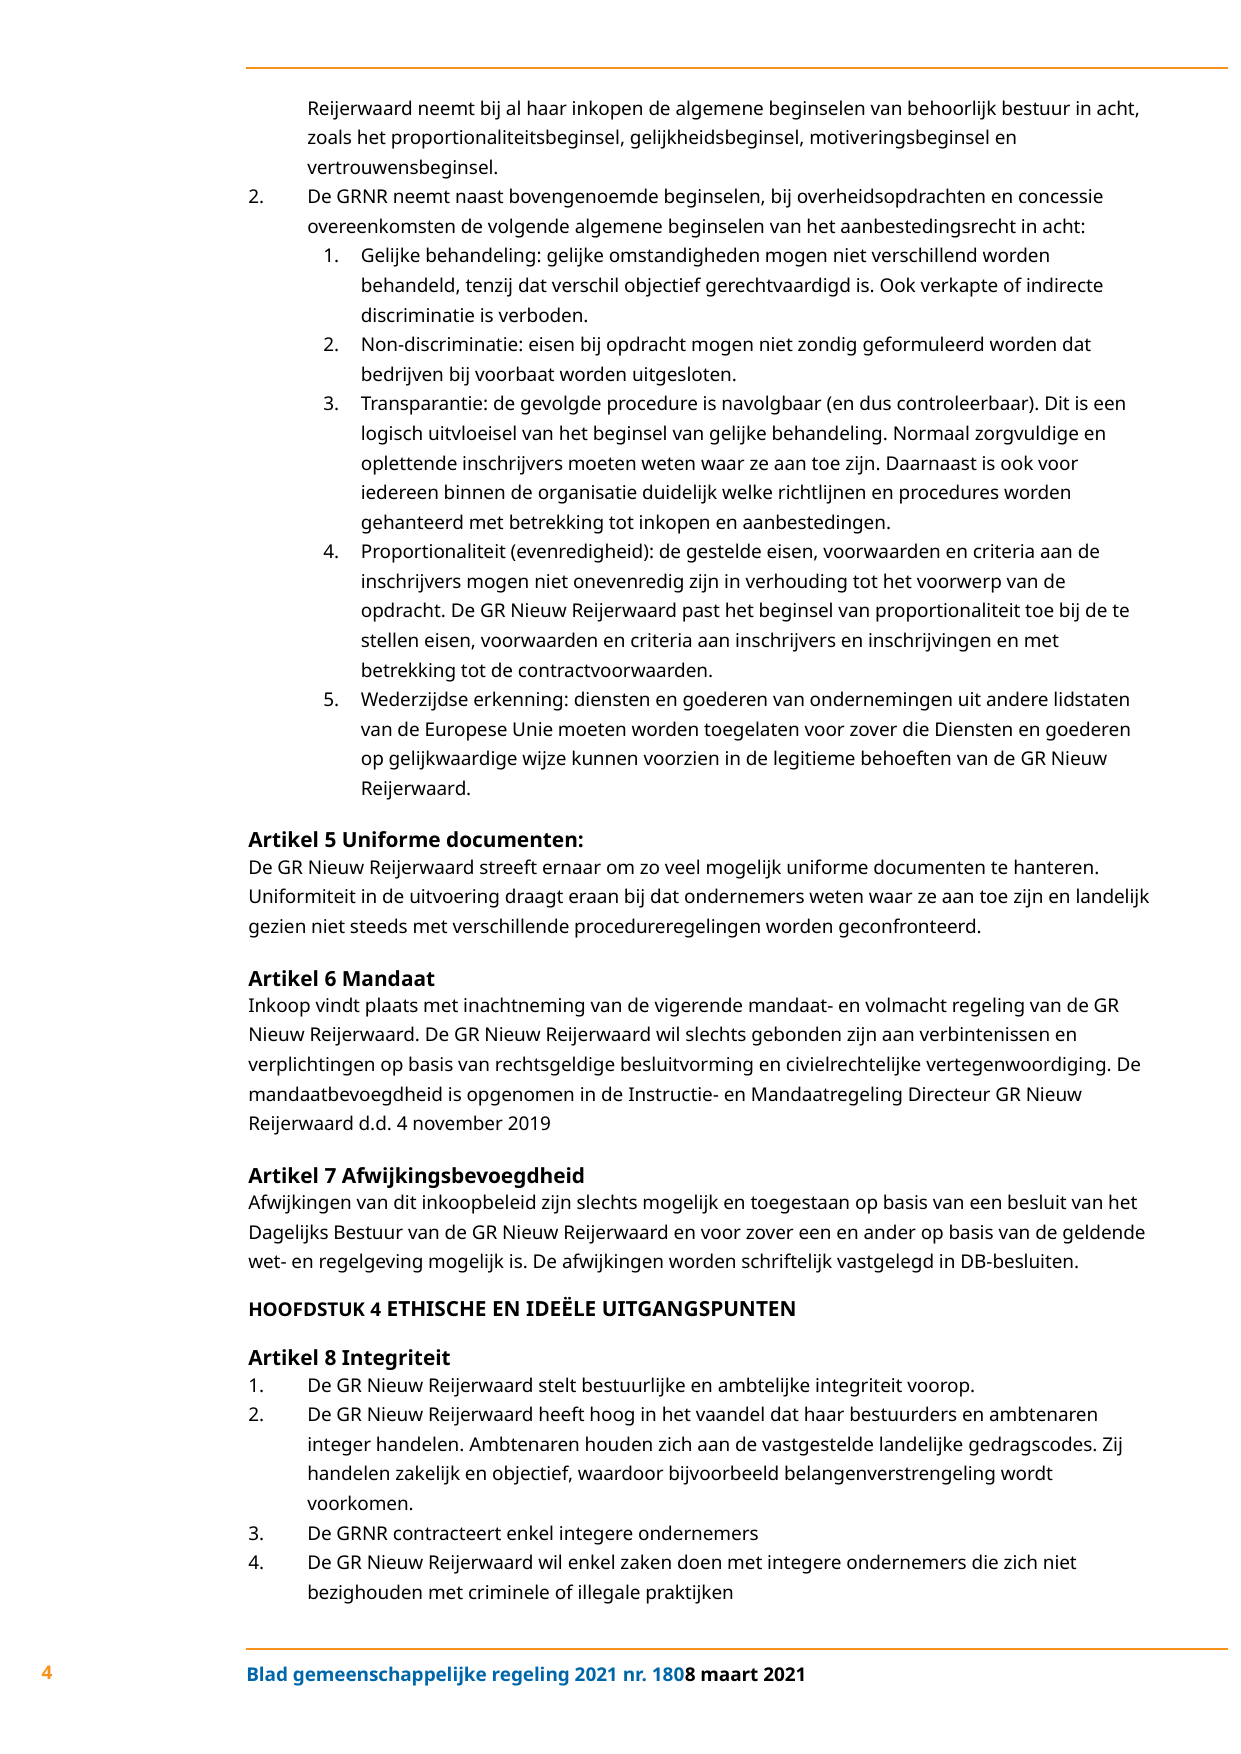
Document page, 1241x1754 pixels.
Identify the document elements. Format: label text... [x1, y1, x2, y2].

text Artikel 5 Uniforme documenten: [248, 826, 1152, 854]
list Wederzijdse erkenning: diensten en goederen van ondernemingen uit andere lidstaten van de Europese Unie moeten worden toegelaten voor zover die Diensten en goederen op gelijkwaardige wijze kunnen voorzien in de legitieme behoeften van de GR Nieuw Reijerwaard. [323, 686, 1152, 801]
picture [41, 47, 231, 172]
text Artikel 8 Integriteit [248, 1343, 1152, 1372]
text Afwijkingen van dit inkoopbeleid zijn slechts mogelijk en toegestaan op basis van een besluit van het Dagelijks Bestuur van de GR Nieuw Reijerwaard en voor zover een en ander op basis van de geldende wet- en regelgeving mogelijk is. De afwijkingen worden schriftelijk vastgelegd in DB-besluiten. [248, 1189, 1152, 1274]
text Artikel 6 Mandaat [248, 964, 1152, 992]
list De GR Nieuw Reijerwaard stelt bestuurlijke en ambtelijke integriteit voorop. [248, 1372, 1152, 1397]
text Inkoop vindt plaats met inachtneming van de vigerende mandaat- en volmacht regeling van de GR Nieuw Reijerwaard. De GR Nieuw Reijerwaard wil slechts gebonden zijn aan verbintenissen en verplichtingen op basis van rechtsgeldige besluitvorming en civielrechtelijke vertegenwoordiging. De mandaatbevoegdheid is opgenomen in de Instructie- en Mandaatregeling Directeur GR Nieuw Reijerwaard d.d. 4 november 2019 [248, 992, 1152, 1136]
list De GR Nieuw Reijerwaard heeft hoog in het vaandel dat haar bestuurders en ambtenaren integer handelen. Ambtenaren houden zich aan de vastgestelde landelijke gedragscodes. Zij handelen zakelijk en objectief, waardoor bijvoorbeeld belangenverstrengeling wordt voorkomen. [248, 1401, 1152, 1516]
text Artikel 7 Afwijkingsbevoegdheid [248, 1161, 1152, 1189]
text HOOFDSTUK 4 ETHISCHE EN IDEËLE UITGANGSPUNTEN [248, 1294, 1152, 1322]
list De GRNR contracteert enkel integere ondernemers [248, 1520, 1152, 1545]
list De GRNR neemt naast bovengenoemde beginselen, bij overheidsopdrachten en concessie overeenkomsten de volgende algemene beginselen van het aanbestedingsrecht in acht: [248, 183, 1152, 239]
list Reijerwaard neemt bij al haar inkopen de algemene beginselen van behoorlijk bestuur in acht, zoals het proportionaliteitsbeginsel, gelijkheidsbeginsel, motiveringsbeginsel en vertrouwensbeginsel. [248, 95, 1152, 180]
list Proportionaliteit (evenredigheid): de gestelde eisen, voorwaarden en criteria aan de inschrijvers mogen niet onevenredig zijn in verhouding tot het voorwerp van de opdracht. De GR Nieuw Reijerwaard past het beginsel van proportionaliteit toe bij de te stellen eisen, voorwaarden en criteria aan inschrijvers en inschrijvingen en met betrekking tot de contractvoorwaarden. [323, 538, 1152, 683]
list Gelijke behandeling: gelijke omstandigheden mogen niet verschillend worden behandeld, tenzij dat verschil objectief gerechtvaardigd is. Ook verkapte of indirecte discriminatie is verboden. [323, 243, 1152, 328]
text De GR Nieuw Reijerwaard streeft ernaar om zo veel mogelijk uniforme documenten te hanteren. Uniformiteit in de uitvoering draagt eraan bij dat ondernemers weten waar ze aan toe zijn en landelijk gezien niet steeds met verschillende procedureregelingen worden geconfronteerd. [248, 854, 1152, 939]
list De GR Nieuw Reijerwaard wil enkel zaken doen met integere ondernemers die zich niet bezighouden met criminele of illegale praktijken [248, 1549, 1152, 1604]
list Non-discriminatie: eisen bij opdracht mogen niet zondig geformuleerd worden dat bedrijven bij voorbaat worden uitgesloten. [323, 331, 1152, 387]
list Transparantie: de gevolgde procedure is navolgbaar (en dus controleerbaar). Dit is een logisch uitvloeisel van het beginsel van gelijke behandeling. Normaal zorgvuldige en oplettende inschrijvers moeten weten waar ze aan toe zijn. Daarnaast is ook voor iedereen binnen de organisatie duidelijk welke richtlijnen en procedures worden gehanteerd met betrekking tot inkopen en aanbestedingen. [323, 391, 1152, 535]
